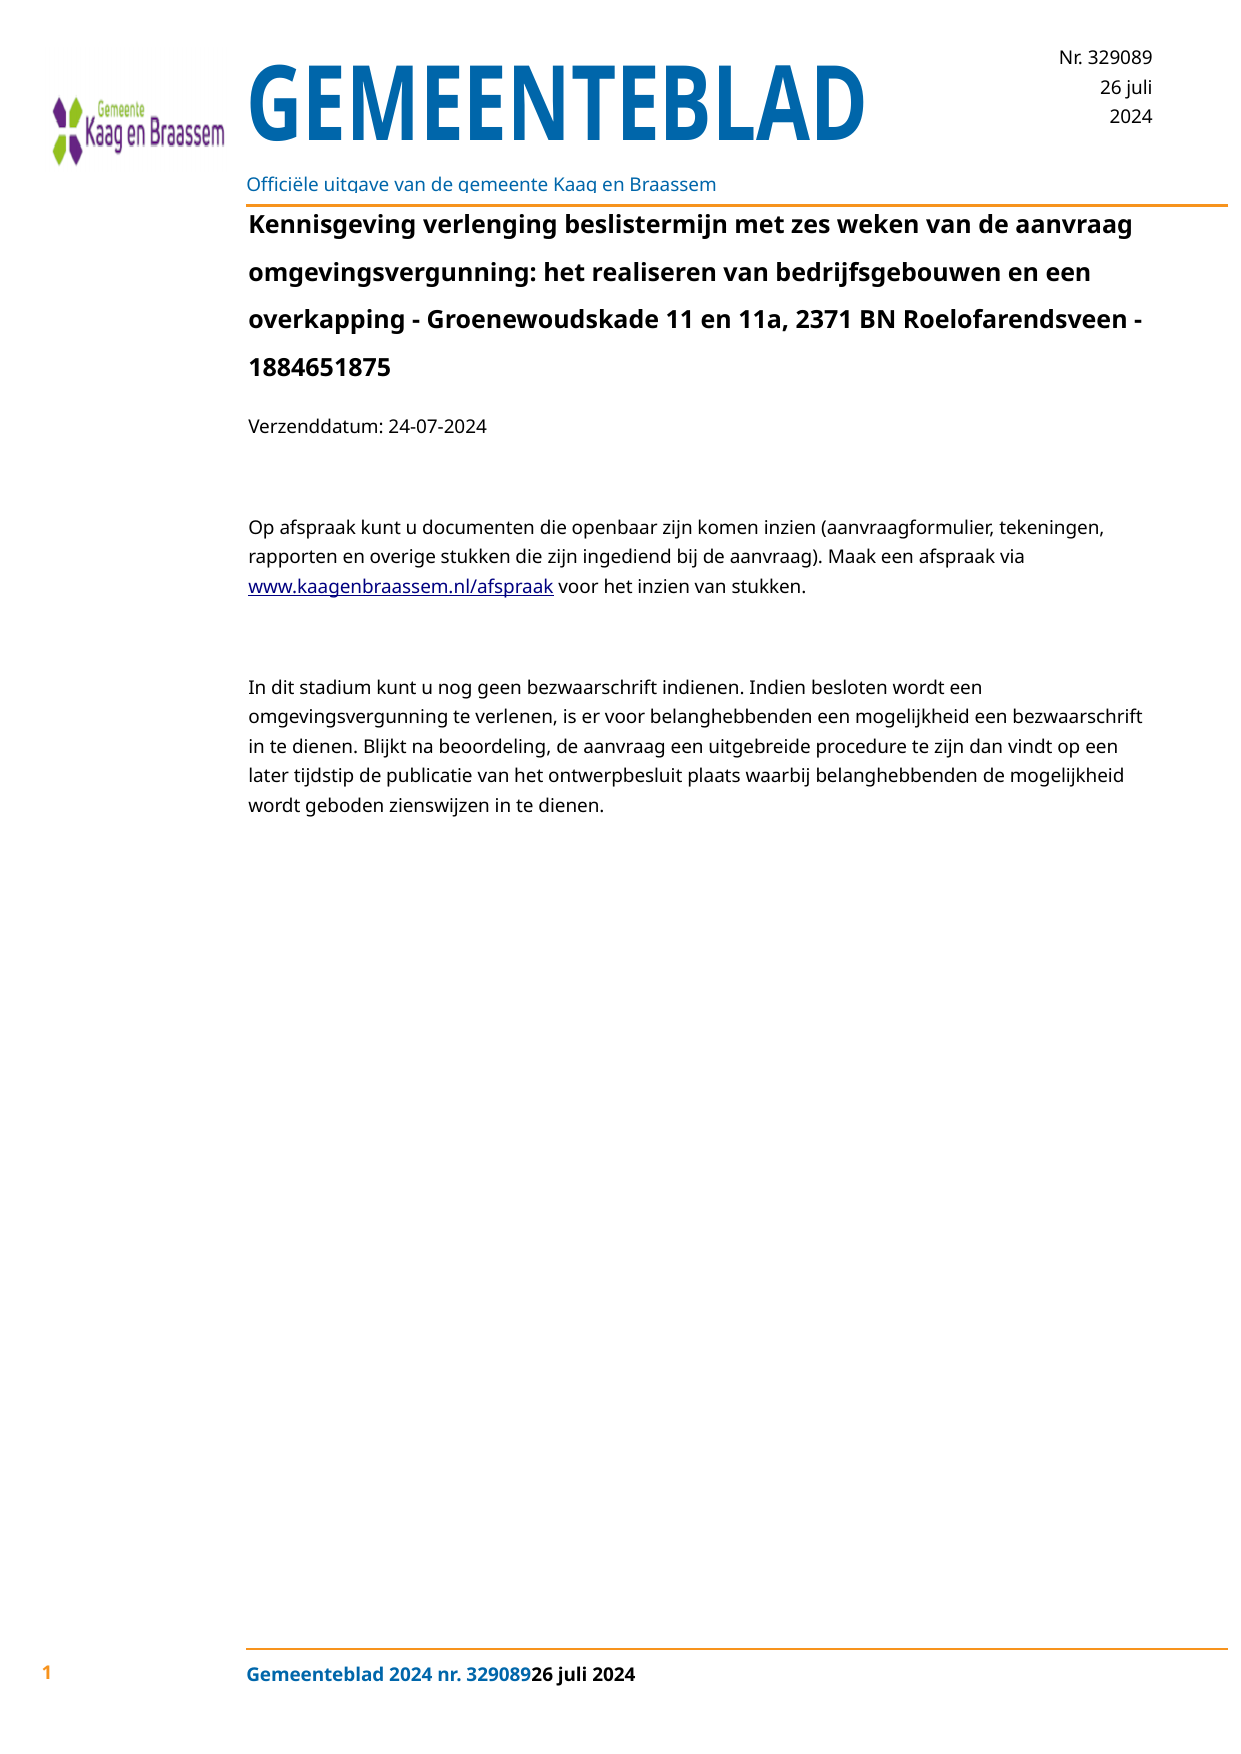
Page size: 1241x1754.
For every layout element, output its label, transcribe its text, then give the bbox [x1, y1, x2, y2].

picture [41, 47, 231, 172]
text Op afspraak kunt u documenten die openbaar zijn komen inzien (aanvraagformulier, tekeningen, rapporten en overige stukken die zijn ingediend bij de aanvraag). Maak een afspraak via www.kaagenbraassem.nl/afspraak voor het inzien van stukken. [248, 514, 1152, 599]
text Verzenddatum: 24-07-2024 [248, 413, 1152, 439]
text Kennisgeving verlenging beslistermijn met zes weken van de aanvraag omgevingsvergunning: het realiseren van bedrijfsgebouwen en een overkapping - Groenewoudskade 11 en 11a, 2371 BN Roelofarendsveen - 1884651875 [248, 207, 1152, 384]
text In dit stadium kunt u nog geen bezwaarschrift indienen. Indien besloten wordt een omgevingsvergunning te verlenen, is er voor belanghebbenden een mogelijkheid een bezwaarschrift in te dienen. Blijkt na beoordeling, de aanvraag een uitgebreide procedure te zijn dan vindt op een later tijdstip de publicatie van het ontwerpbesluit plaats waarbij belanghebbenden de mogelijkheid wordt geboden zienswijzen in te dienen. [248, 674, 1152, 818]
